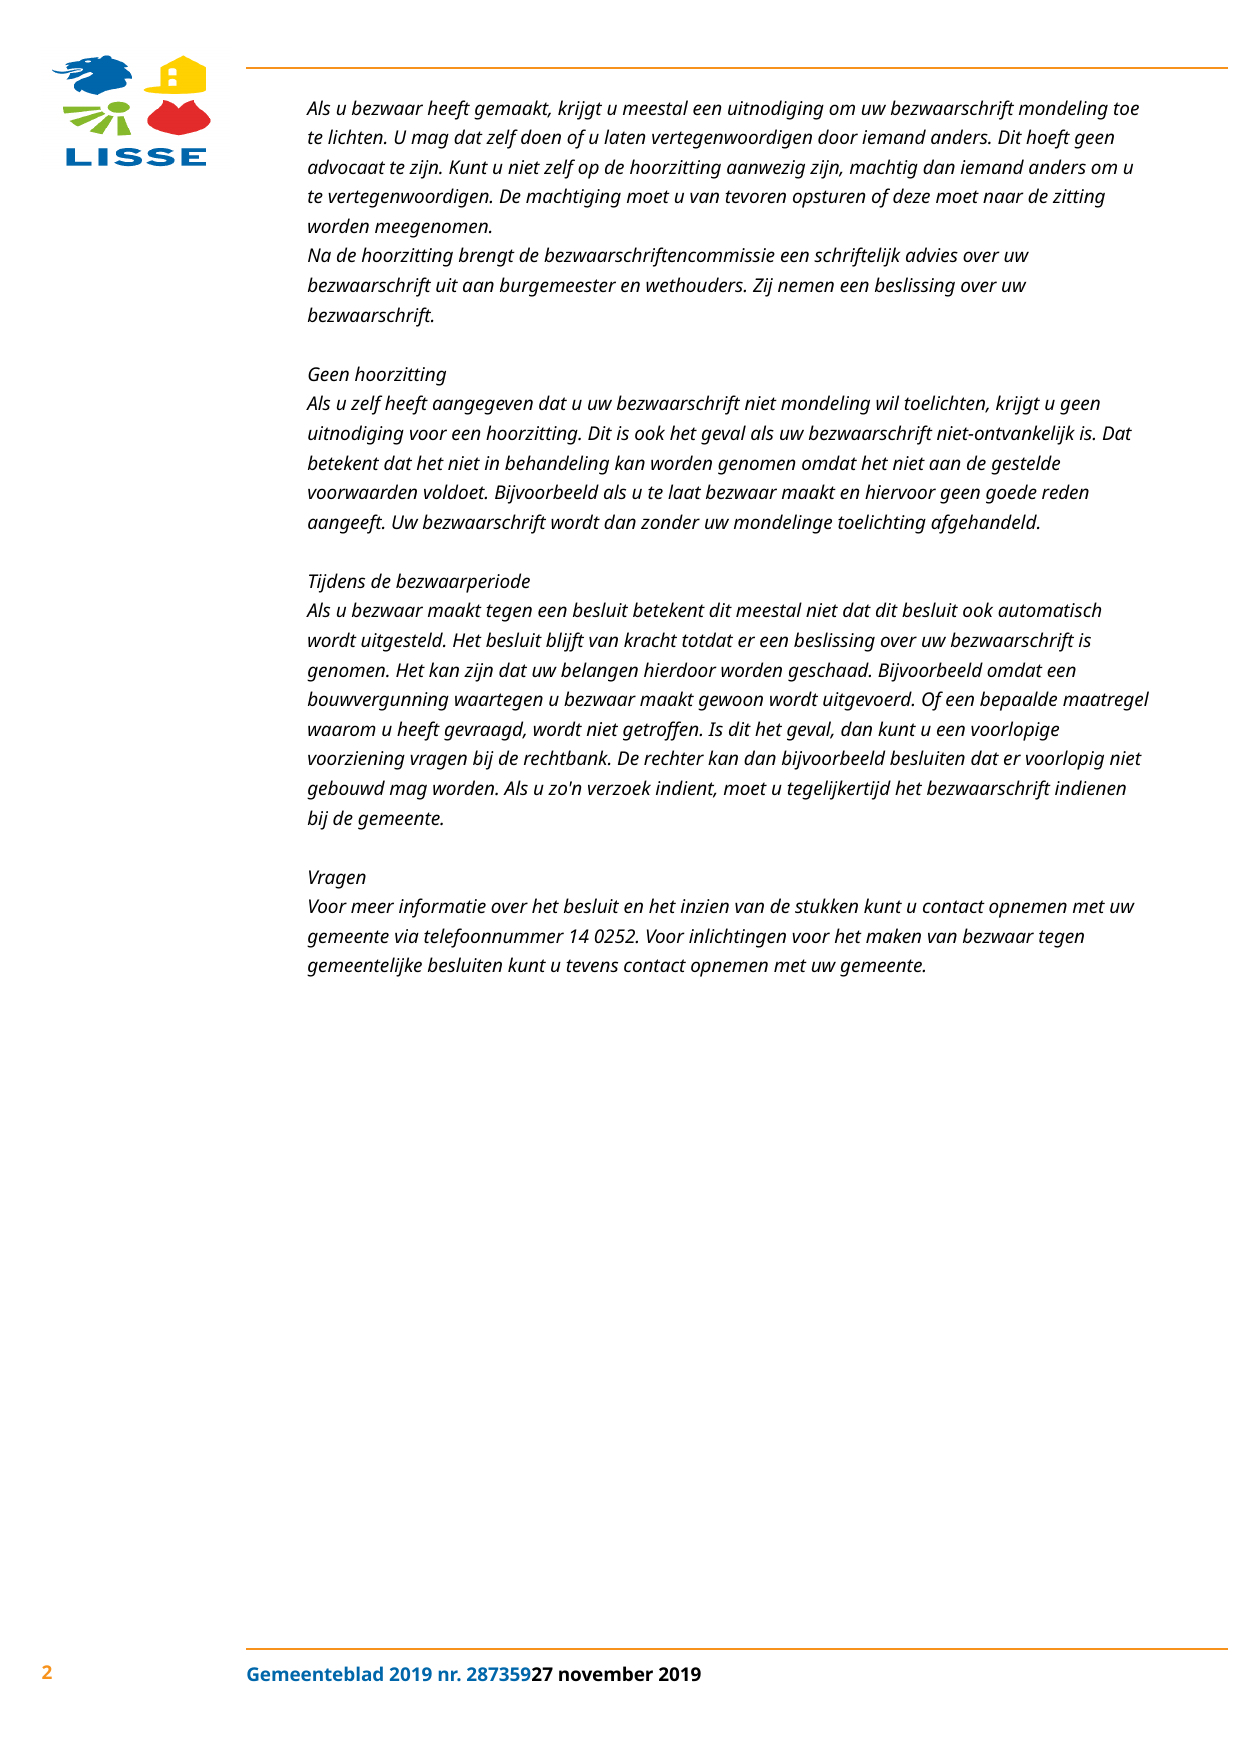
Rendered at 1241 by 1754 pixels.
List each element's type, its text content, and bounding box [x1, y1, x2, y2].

list Geen hoorzitting [248, 361, 1152, 387]
list Als u zelf heeft aangegeven dat u uw bezwaarschrift niet mondeling wil toelichten, krijgt u geen uitnodiging voor een hoorzitting. Dit is ook het geval als uw bezwaarschrift niet-ontvankelijk is. Dat betekent dat het niet in behandeling kan worden genomen omdat het niet aan de gestelde voorwaarden voldoet. Bijvoorbeeld als u te laat bezwaar maakt en hiervoor geen goede reden aangeeft. Uw bezwaarschrift wordt dan zonder uw mondelinge toelichting afgehandeld. [248, 391, 1152, 535]
list Tijdens de bezwaarperiode [248, 568, 1152, 594]
list Na de hoorzitting brengt de bezwaarschriftencommissie een schriftelijk advies over uw bezwaarschrift uit aan burgemeester en wethouders. Zij nemen een beslissing over uw bezwaarschrift. [248, 243, 1152, 328]
list Als u bezwaar maakt tegen een besluit betekent dit meestal niet dat dit besluit ook automatisch wordt uitgesteld. Het besluit blijft van kracht totdat er een beslissing over uw bezwaarschrift is genomen. Het kan zijn dat uw belangen hierdoor worden geschaad. Bijvoorbeeld omdat een bouwvergunning waartegen u bezwaar maakt gewoon wordt uitgevoerd. Of een bepaalde maatregel waarom u heeft gevraagd, wordt niet getroffen. Is dit het geval, dan kunt u een voorlopige voorziening vragen bij de rechtbank. De rechter kan dan bijvoorbeeld besluiten dat er voorlopig niet gebouwd mag worden. Als u zo'n verzoek indient, moet u tegelijkertijd het bezwaarschrift indienen bij de gemeente. [248, 598, 1152, 831]
list Voor meer informatie over het besluit en het inzien van de stukken kunt u contact opnemen met uw gemeente via telefoonnummer 14 0252. Voor inlichtingen voor het maken van bezwaar tegen gemeentelijke besluiten kunt u tevens contact opnemen met uw gemeente. [248, 893, 1152, 978]
list Vragen [248, 864, 1152, 890]
picture [41, 47, 231, 172]
list Als u bezwaar heeft gemaakt, krijgt u meestal een uitnodiging om uw bezwaarschrift mondeling toe te lichten. U mag dat zelf doen of u laten vertegenwoordigen door iemand anders. Dit hoeft geen advocaat te zijn. Kunt u niet zelf op de hoorzitting aanwezig zijn, machtig dan iemand anders om u te vertegenwoordigen. De machtiging moet u van tevoren opsturen of deze moet naar de zitting worden meegenomen. [248, 95, 1152, 239]
